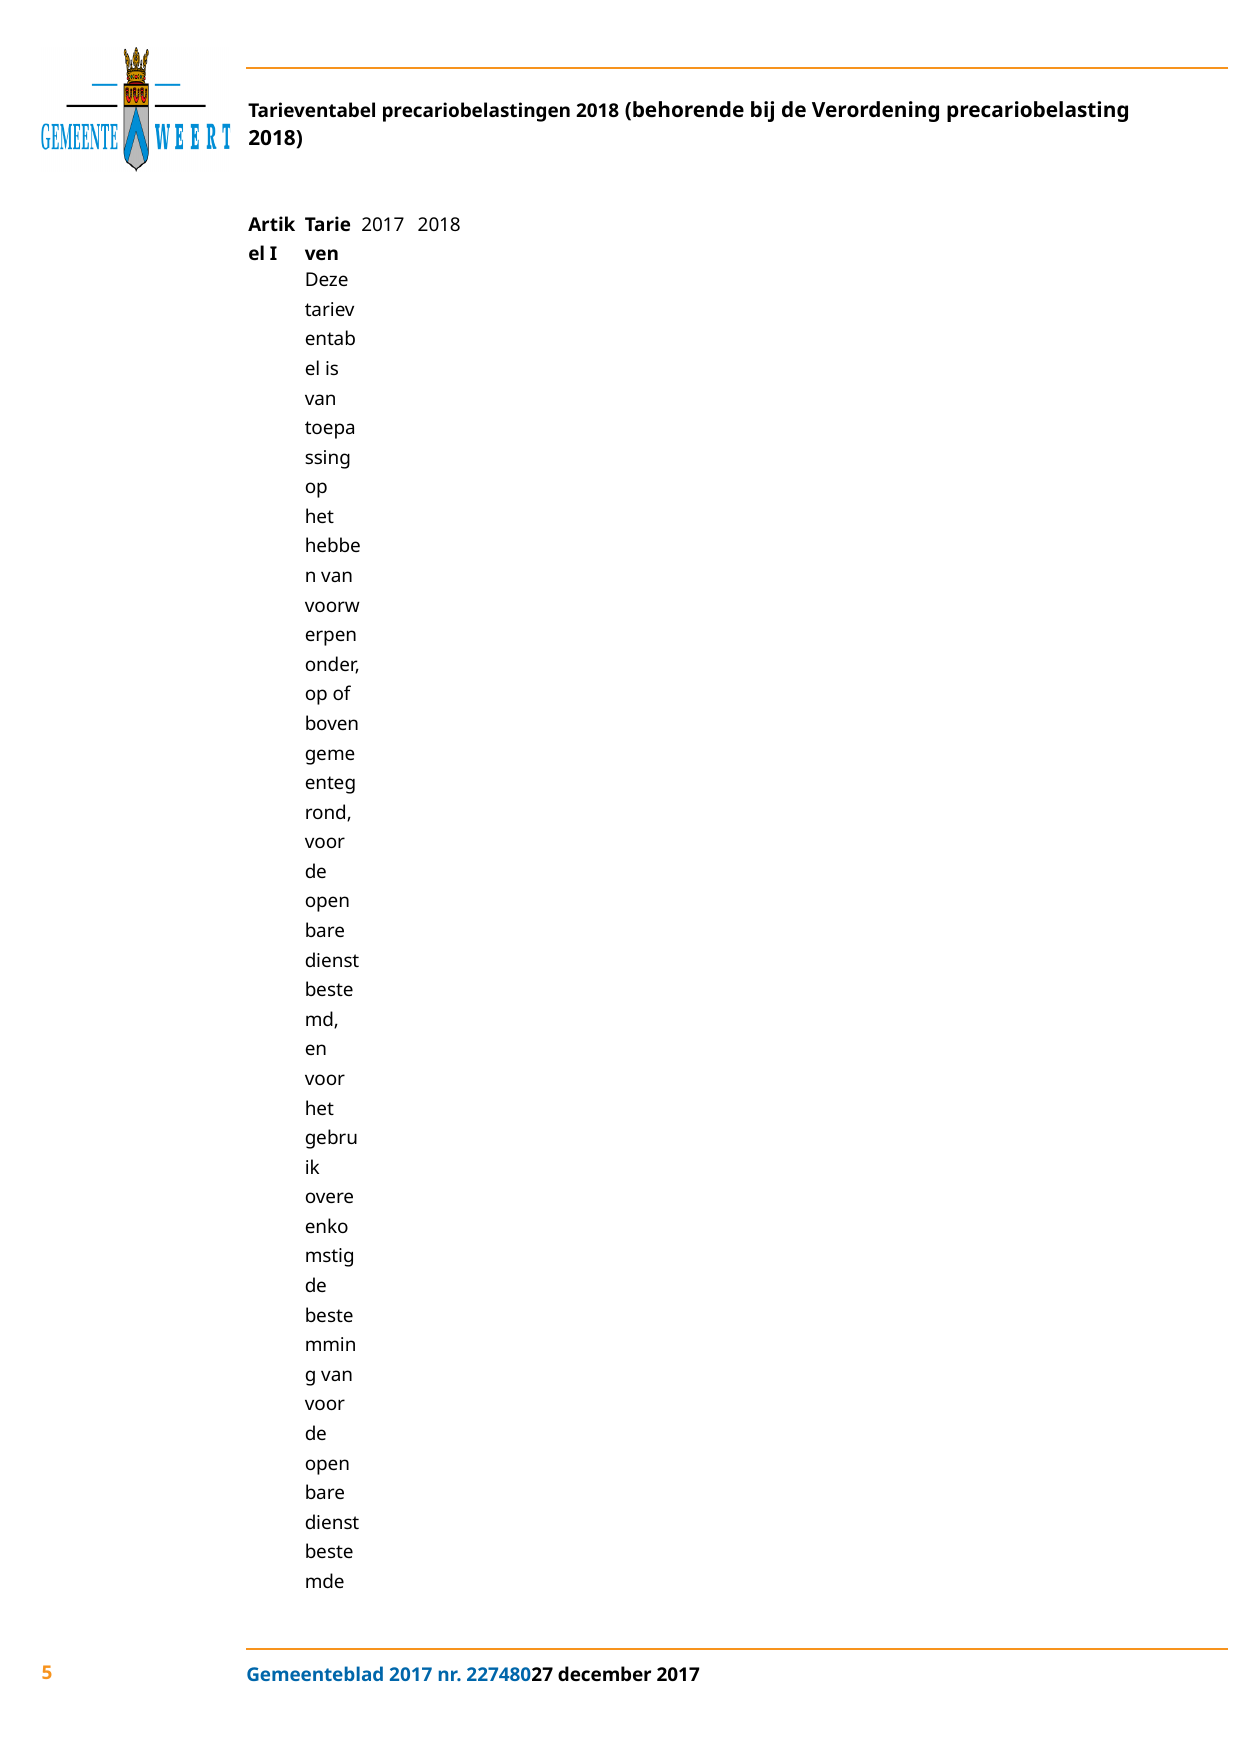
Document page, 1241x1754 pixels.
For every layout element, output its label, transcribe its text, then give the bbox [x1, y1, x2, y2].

table_cell [248, 266, 304, 1594]
table_cell [418, 266, 474, 1594]
table_cell [361, 266, 417, 1594]
picture [41, 47, 231, 172]
table_header Artikel I [248, 211, 304, 266]
table_header 2018 [418, 211, 474, 266]
table_cell Deze tarieventabel is van toepassing op het hebben van voorwerpen onder, op of boven gemeentegrond, voor de openbare dienst bestemd, en voor het gebruik overeenkomstig de bestemming van voor de openbare dienst bestemde [305, 266, 361, 1594]
table_header Tarieven [305, 211, 361, 266]
table_header 2017 [361, 211, 417, 266]
text Tarieventabel precariobelastingen 2018 (behorende bij de Verordening precariobelasting 2018) [248, 95, 1152, 152]
